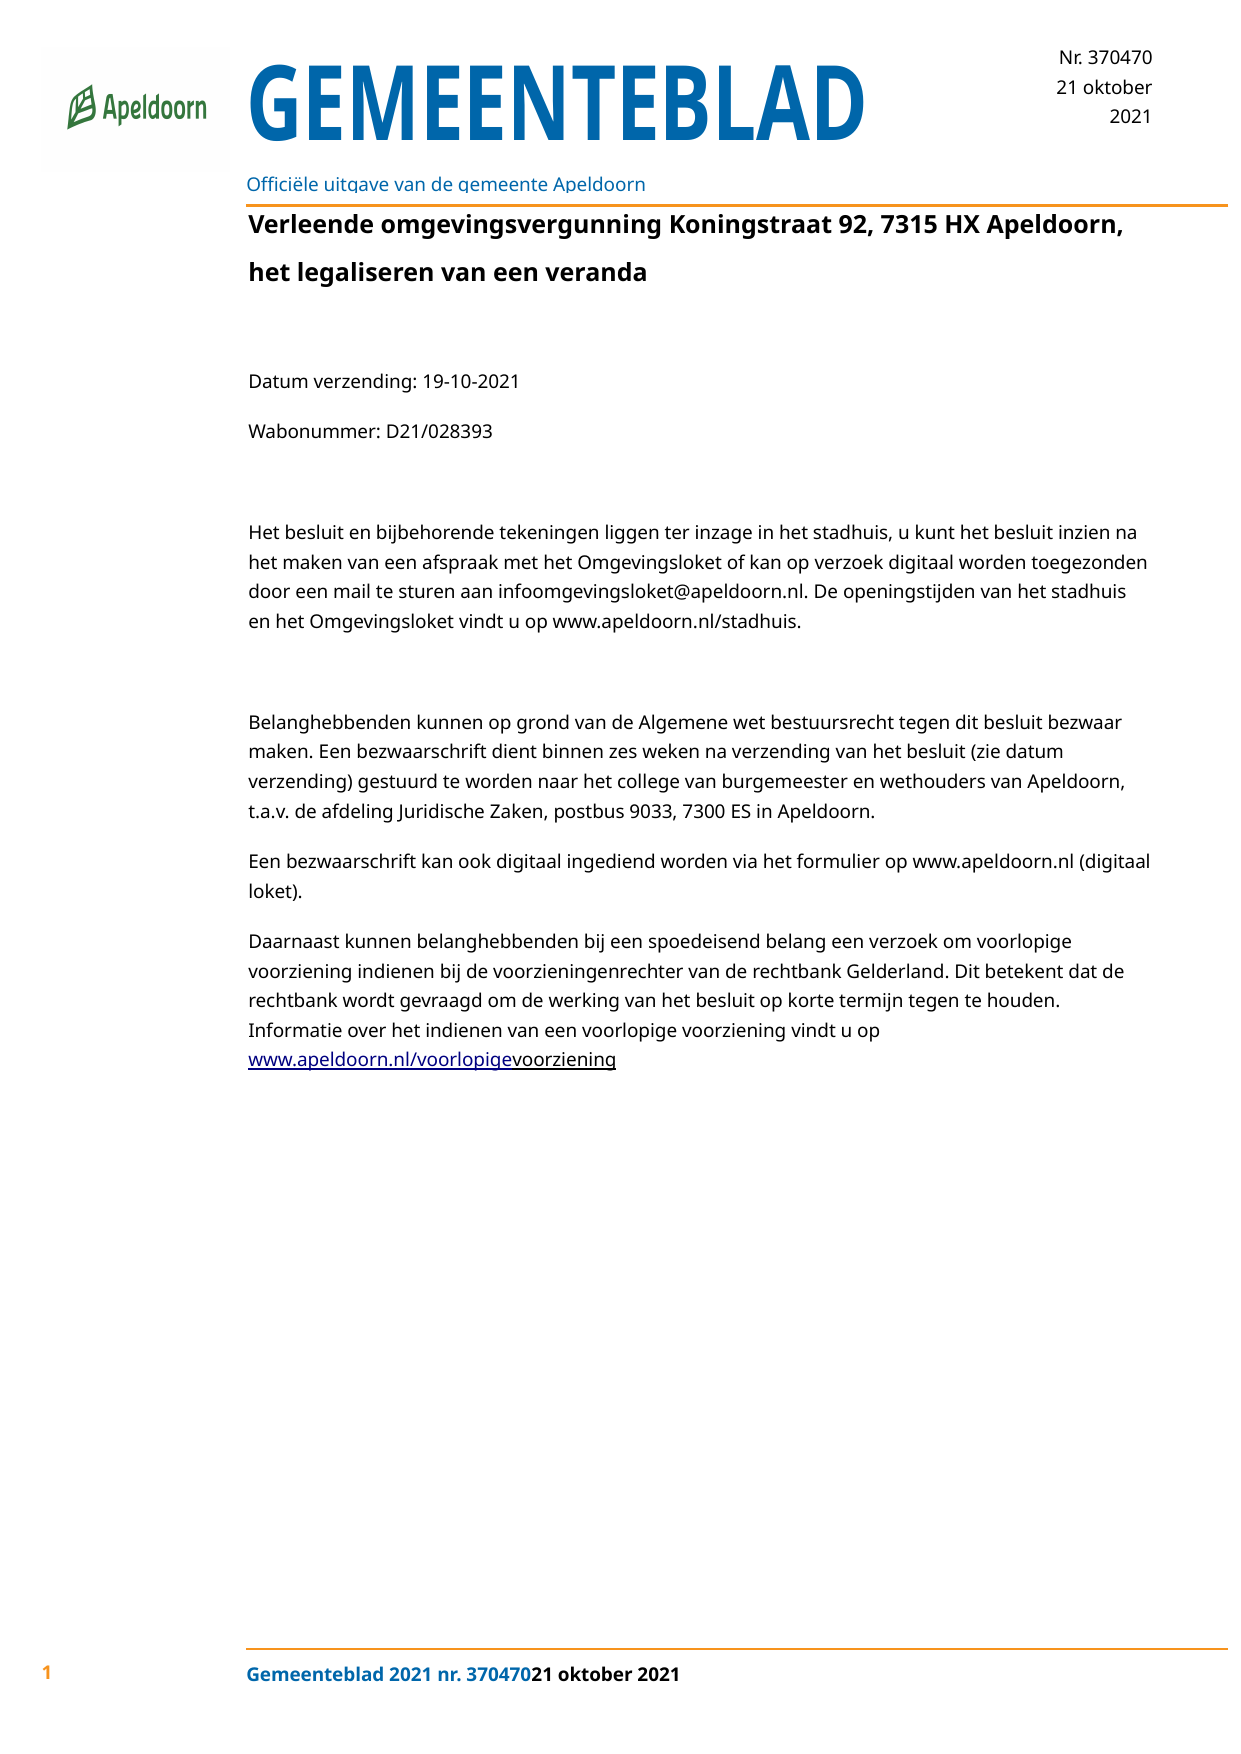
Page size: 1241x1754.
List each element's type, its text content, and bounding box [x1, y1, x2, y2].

text Daarnaast kunnen belanghebbenden bij een spoedeisend belang een verzoek om voorlopige voorziening indienen bij de voorzieningenrechter van de rechtbank Gelderland. Dit betekent dat de rechtbank wordt gevraagd om de werking van het besluit op korte termijn tegen te houden. Informatie over het indienen van een voorlopige voorziening vindt u op www.apeldoorn.nl/voorlopigevoorziening [248, 928, 1152, 1072]
text Het besluit en bijbehorende tekeningen liggen ter inzage in het stadhuis, u kunt het besluit inzien na het maken van een afspraak met het Omgevingsloket of kan op verzoek digitaal worden toegezonden door een mail te sturen aan infoomgevingsloket@apeldoorn.nl. De openingstijden van het stadhuis en het Omgevingsloket vindt u op www.apeldoorn.nl/stadhuis. [248, 519, 1152, 634]
picture [41, 47, 231, 172]
text Belanghebbenden kunnen op grond van de Algemene wet bestuursrecht tegen dit besluit bezwaar maken. Een bezwaarschrift dient binnen zes weken na verzending van het besluit (zie datum verzending) gestuurd te worden naar het college van burgemeester en wethouders van Apeldoorn, t.a.v. de afdeling Juridische Zaken, postbus 9033, 7300 ES in Apeldoorn. [248, 709, 1152, 824]
text Een bezwaarschrift kan ook digitaal ingediend worden via het formulier op www.apeldoorn.nl (digitaal loket). [248, 848, 1152, 904]
text Verleende omgevingsvergunning Koningstraat 92, 7315 HX Apeldoorn, het legaliseren van een veranda [248, 207, 1152, 288]
text Datum verzending: 19-10-2021 [248, 368, 1152, 394]
text Wabonummer: D21/028393 [248, 419, 1152, 444]
